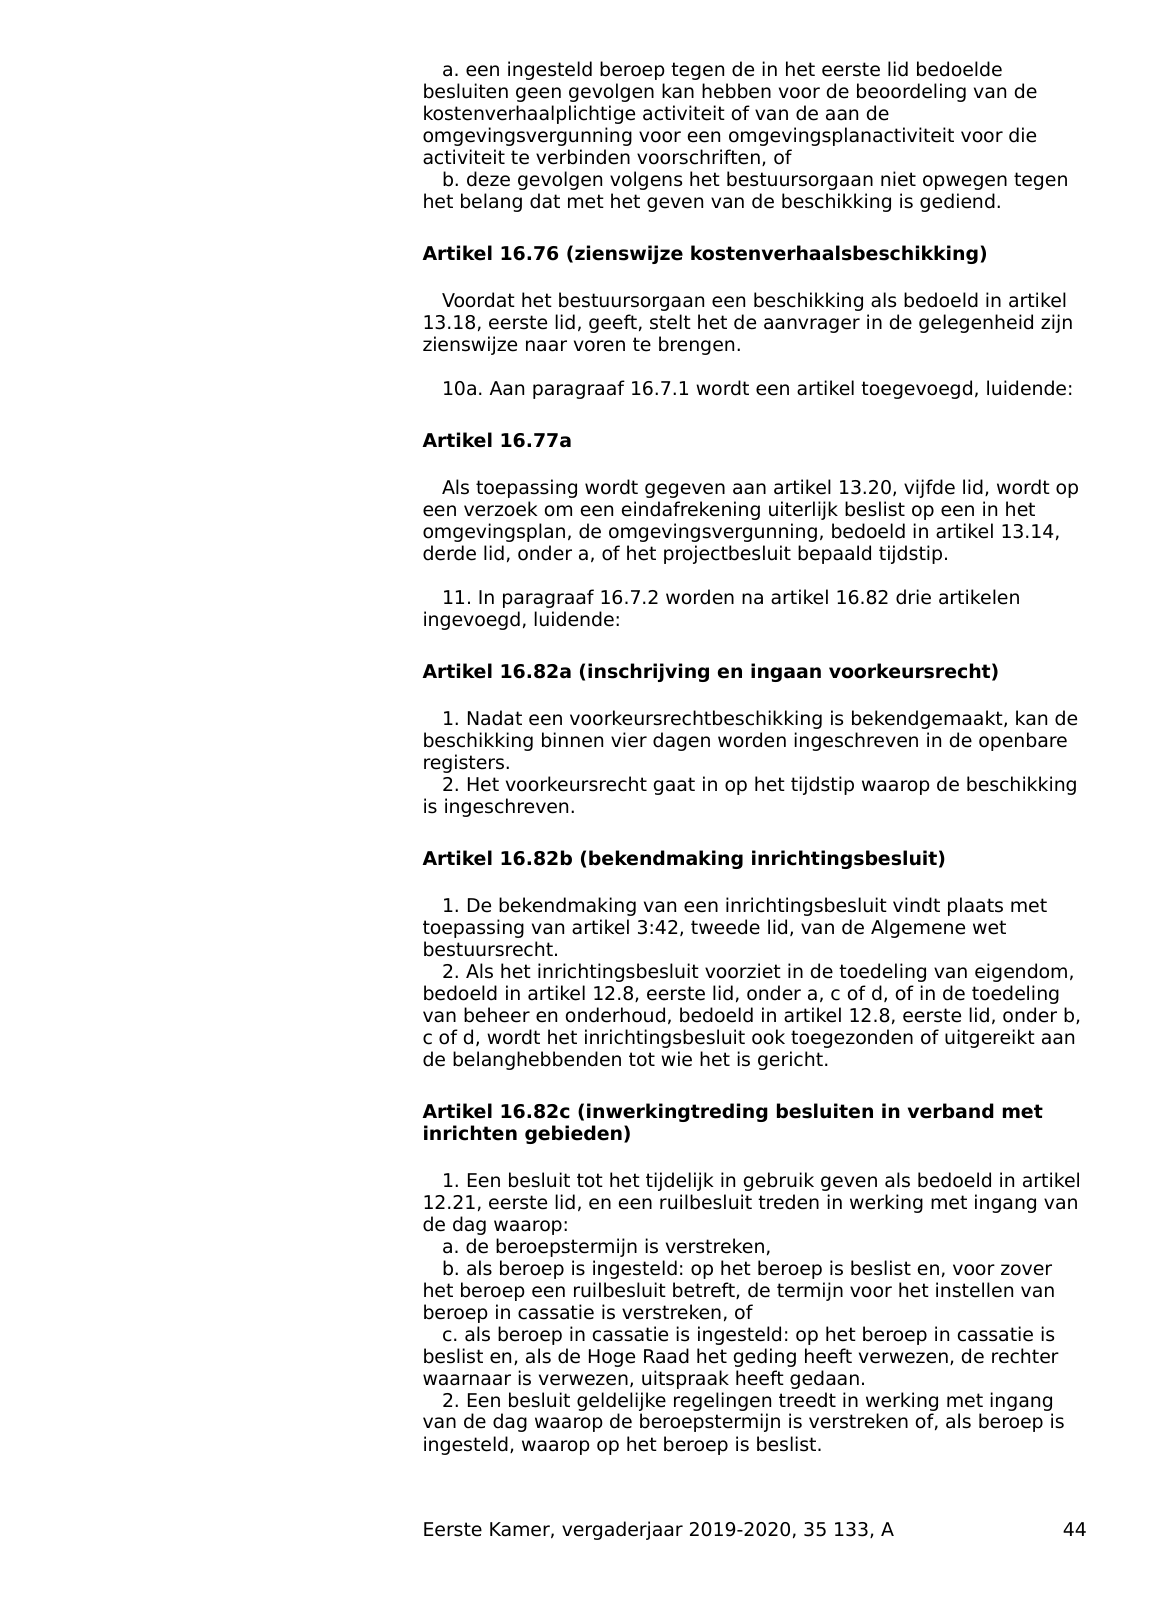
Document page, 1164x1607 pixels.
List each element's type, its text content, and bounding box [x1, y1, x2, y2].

text a. de beroepstermijn is verstreken, [422, 1236, 1087, 1258]
text 1. Nadat een voorkeursrechtbeschikking is bekendgemaakt, kan de beschikking binnen vier dagen worden ingeschreven in de openbare registers. [422, 708, 1087, 774]
text b. als beroep is ingesteld: op het beroep is beslist en, voor zover het beroep een ruilbesluit betreft, de termijn voor het instellen van beroep in cassatie is verstreken, of [422, 1258, 1087, 1323]
text 1. De bekendmaking van een inrichtingsbesluit vindt plaats met toepassing van artikel 3:42, tweede lid, van de Algemene wet bestuursrecht. [422, 895, 1087, 961]
subtitle Artikel 16.82b (bekendmaking inrichtingsbesluit) [422, 848, 1087, 870]
text b. deze gevolgen volgens het bestuursorgaan niet opwegen tegen het belang dat met het geven van de beschikking is gediend. [422, 169, 1087, 213]
text Als toepassing wordt gegeven aan artikel 13.20, vijfde lid, wordt op een verzoek om een eindafrekening uiterlijk beslist op een in het omgevingsplan, de omgevingsvergunning, bedoeld in artikel 13.14, derde lid, onder a, of het projectbesluit bepaald tijdstip. [422, 477, 1087, 565]
text 2. Het voorkeursrecht gaat in op het tijdstip waarop de beschikking is ingeschreven. [422, 774, 1087, 818]
text 10a. Aan paragraaf 16.7.1 wordt een artikel toegevoegd, luidende: [422, 378, 1087, 400]
text 11. In paragraaf 16.7.2 worden na artikel 16.82 drie artikelen ingevoegd, luidende: [422, 587, 1087, 631]
text Voordat het bestuursorgaan een beschikking als bedoeld in artikel 13.18, eerste lid, geeft, stelt het de aanvrager in de gelegenheid zijn zienswijze naar voren te brengen. [422, 290, 1087, 356]
text c. als beroep in cassatie is ingesteld: op het beroep in cassatie is beslist en, als de Hoge Raad het geding heeft verwezen, de rechter waarnaar is verwezen, uitspraak heeft gedaan. [422, 1323, 1087, 1389]
subtitle Artikel 16.82c (inwerkingtreding besluiten in verband met inrichten gebieden) [422, 1101, 1087, 1145]
text a. een ingesteld beroep tegen de in het eerste lid bedoelde besluiten geen gevolgen kan hebben voor de beoordeling van de kostenverhaalplichtige activiteit of van de aan de omgevingsvergunning voor een omgevingsplanactiviteit voor die activiteit te verbinden voorschriften, of [422, 59, 1087, 169]
text 2. Een besluit geldelijke regelingen treedt in werking met ingang van de dag waarop de beroepstermijn is verstreken of, als beroep is ingesteld, waarop op het beroep is beslist. [422, 1389, 1087, 1455]
subtitle Artikel 16.77a [422, 430, 1087, 452]
text 1. Een besluit tot het tijdelijk in gebruik geven als bedoeld in artikel 12.21, eerste lid, en een ruilbesluit treden in werking met ingang van de dag waarop: [422, 1170, 1087, 1236]
subtitle Artikel 16.76 (zienswijze kostenverhaalsbeschikking) [422, 243, 1087, 265]
text 2. Als het inrichtingsbesluit voorziet in de toedeling van eigendom, bedoeld in artikel 12.8, eerste lid, onder a, c of d, of in de toedeling van beheer en onderhoud, bedoeld in artikel 12.8, eerste lid, onder b, c of d, wordt het inrichtingsbesluit ook toegezonden of uitgereikt aan de belanghebbenden tot wie het is gericht. [422, 961, 1087, 1071]
subtitle Artikel 16.82a (inschrijving en ingaan voorkeursrecht) [422, 661, 1087, 683]
